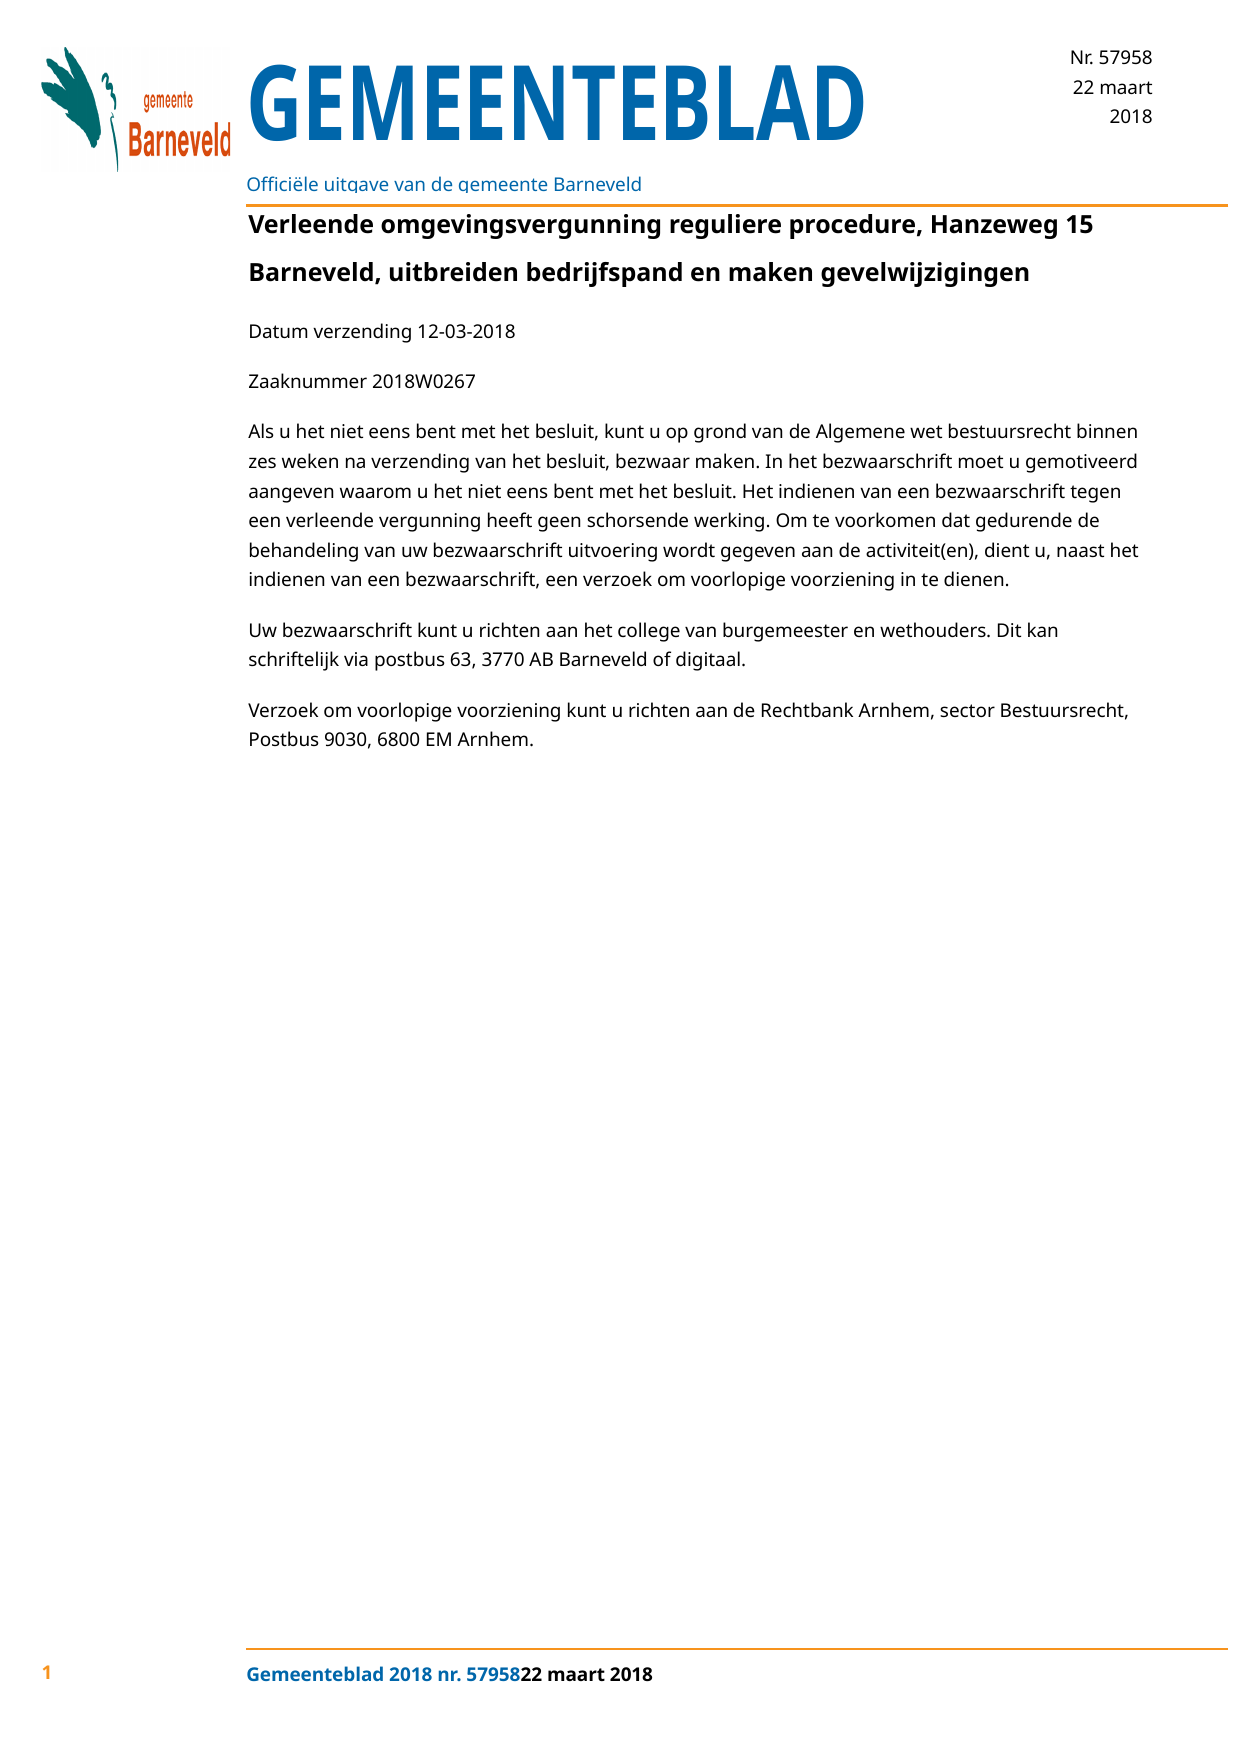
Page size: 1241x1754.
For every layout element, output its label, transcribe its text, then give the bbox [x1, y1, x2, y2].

text Zaaknummer 2018W0267 [248, 368, 1152, 394]
text Datum verzending 12-03-2018 [248, 318, 1152, 344]
picture [41, 47, 231, 172]
text Verzoek om voorlopige voorziening kunt u richten aan de Rechtbank Arnhem, sector Bestuursrecht, Postbus 9030, 6800 EM Arnhem. [248, 697, 1152, 752]
text Als u het niet eens bent met het besluit, kunt u op grond van de Algemene wet bestuursrecht binnen zes weken na verzending van het besluit, bezwaar maken. In het bezwaarschrift moet u gemotiveerd aangeven waarom u het niet eens bent met het besluit. Het indienen van een bezwaarschrift tegen een verleende vergunning heeft geen schorsende werking. Om te voorkomen dat gedurende de behandeling van uw bezwaarschrift uitvoering wordt gegeven aan de activiteit(en), dient u, naast het indienen van een bezwaarschrift, een verzoek om voorlopige voorziening in te dienen. [248, 419, 1152, 592]
text Uw bezwaarschrift kunt u richten aan het college van burgemeester en wethouders. Dit kan schriftelijk via postbus 63, 3770 AB Barneveld of digitaal. [248, 617, 1152, 672]
text Verleende omgevingsvergunning reguliere procedure, Hanzeweg 15 Barneveld, uitbreiden bedrijfspand en maken gevelwijzigingen [248, 207, 1152, 288]
